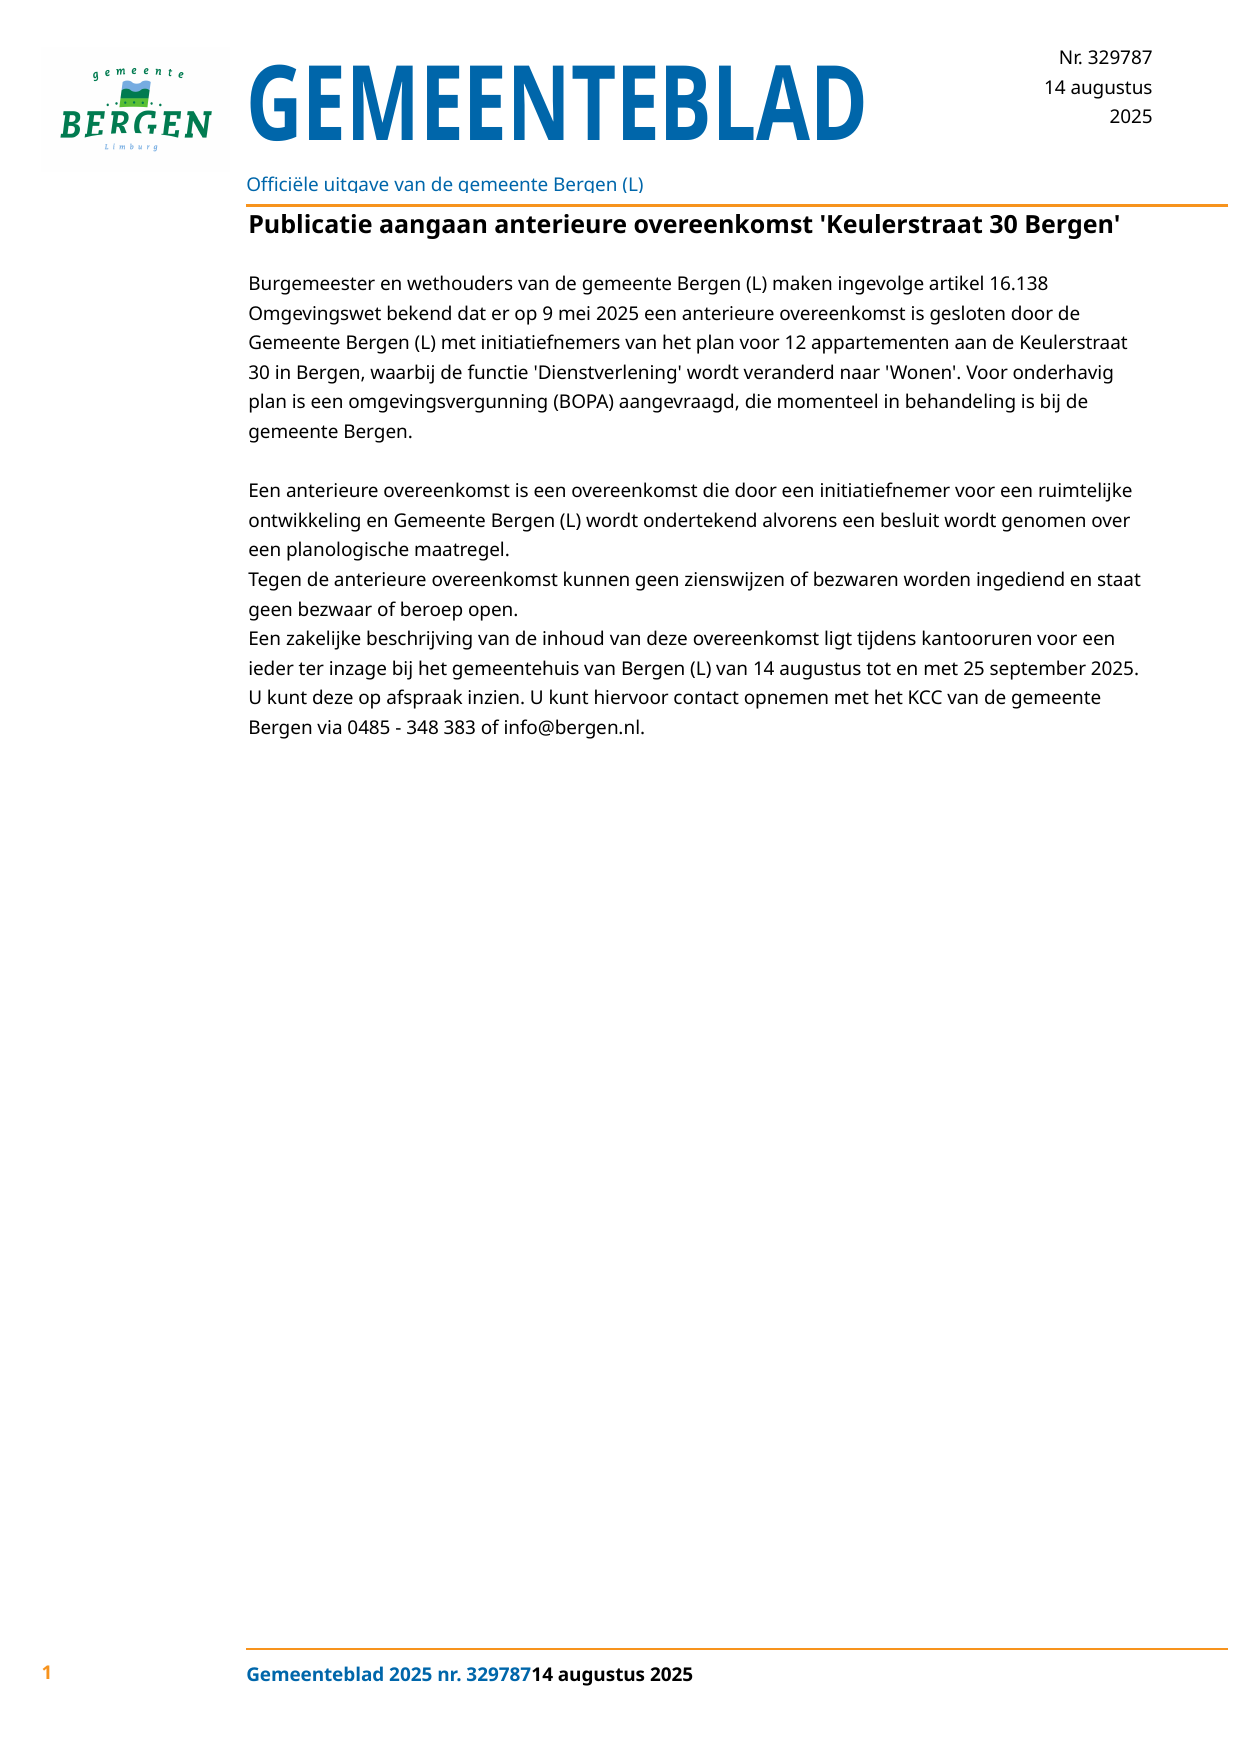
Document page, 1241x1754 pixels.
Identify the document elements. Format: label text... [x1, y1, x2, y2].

text Een zakelijke beschrijving van de inhoud van deze overeenkomst ligt tijdens kantooruren voor een ieder ter inzage bij het gemeentehuis van Bergen (L) van 14 augustus tot en met 25 september 2025. [248, 625, 1152, 681]
text Tegen de anterieure overeenkomst kunnen geen zienswijzen of bezwaren worden ingediend en staat geen bezwaar of beroep open. [248, 566, 1152, 621]
text Publicatie aangaan anterieure overeenkomst 'Keulerstraat 30 Bergen' [248, 207, 1152, 241]
picture [41, 47, 231, 172]
text Een anterieure overeenkomst is een overeenkomst die door een initiatiefnemer voor een ruimtelijke ontwikkeling en Gemeente Bergen (L) wordt ondertekend alvorens een besluit wordt genomen over een planologische maatregel. [248, 477, 1152, 562]
text U kunt deze op afspraak inzien. U kunt hiervoor contact opnemen met het KCC van de gemeente Bergen via 0485 - 348 383 of info@bergen.nl. [248, 684, 1152, 740]
text Burgemeester en wethouders van de gemeente Bergen (L) maken ingevolge artikel 16.138 Omgevingswet bekend dat er op 9 mei 2025 een anterieure overeenkomst is gesloten door de Gemeente Bergen (L) met initiatiefnemers van het plan voor 12 appartementen aan de Keulerstraat 30 in Bergen, waarbij de functie 'Dienstverlening' wordt veranderd naar 'Wonen'. Voor onderhavig plan is een omgevingsvergunning (BOPA) aangevraagd, die momenteel in behandeling is bij de gemeente Bergen. [248, 270, 1152, 444]
